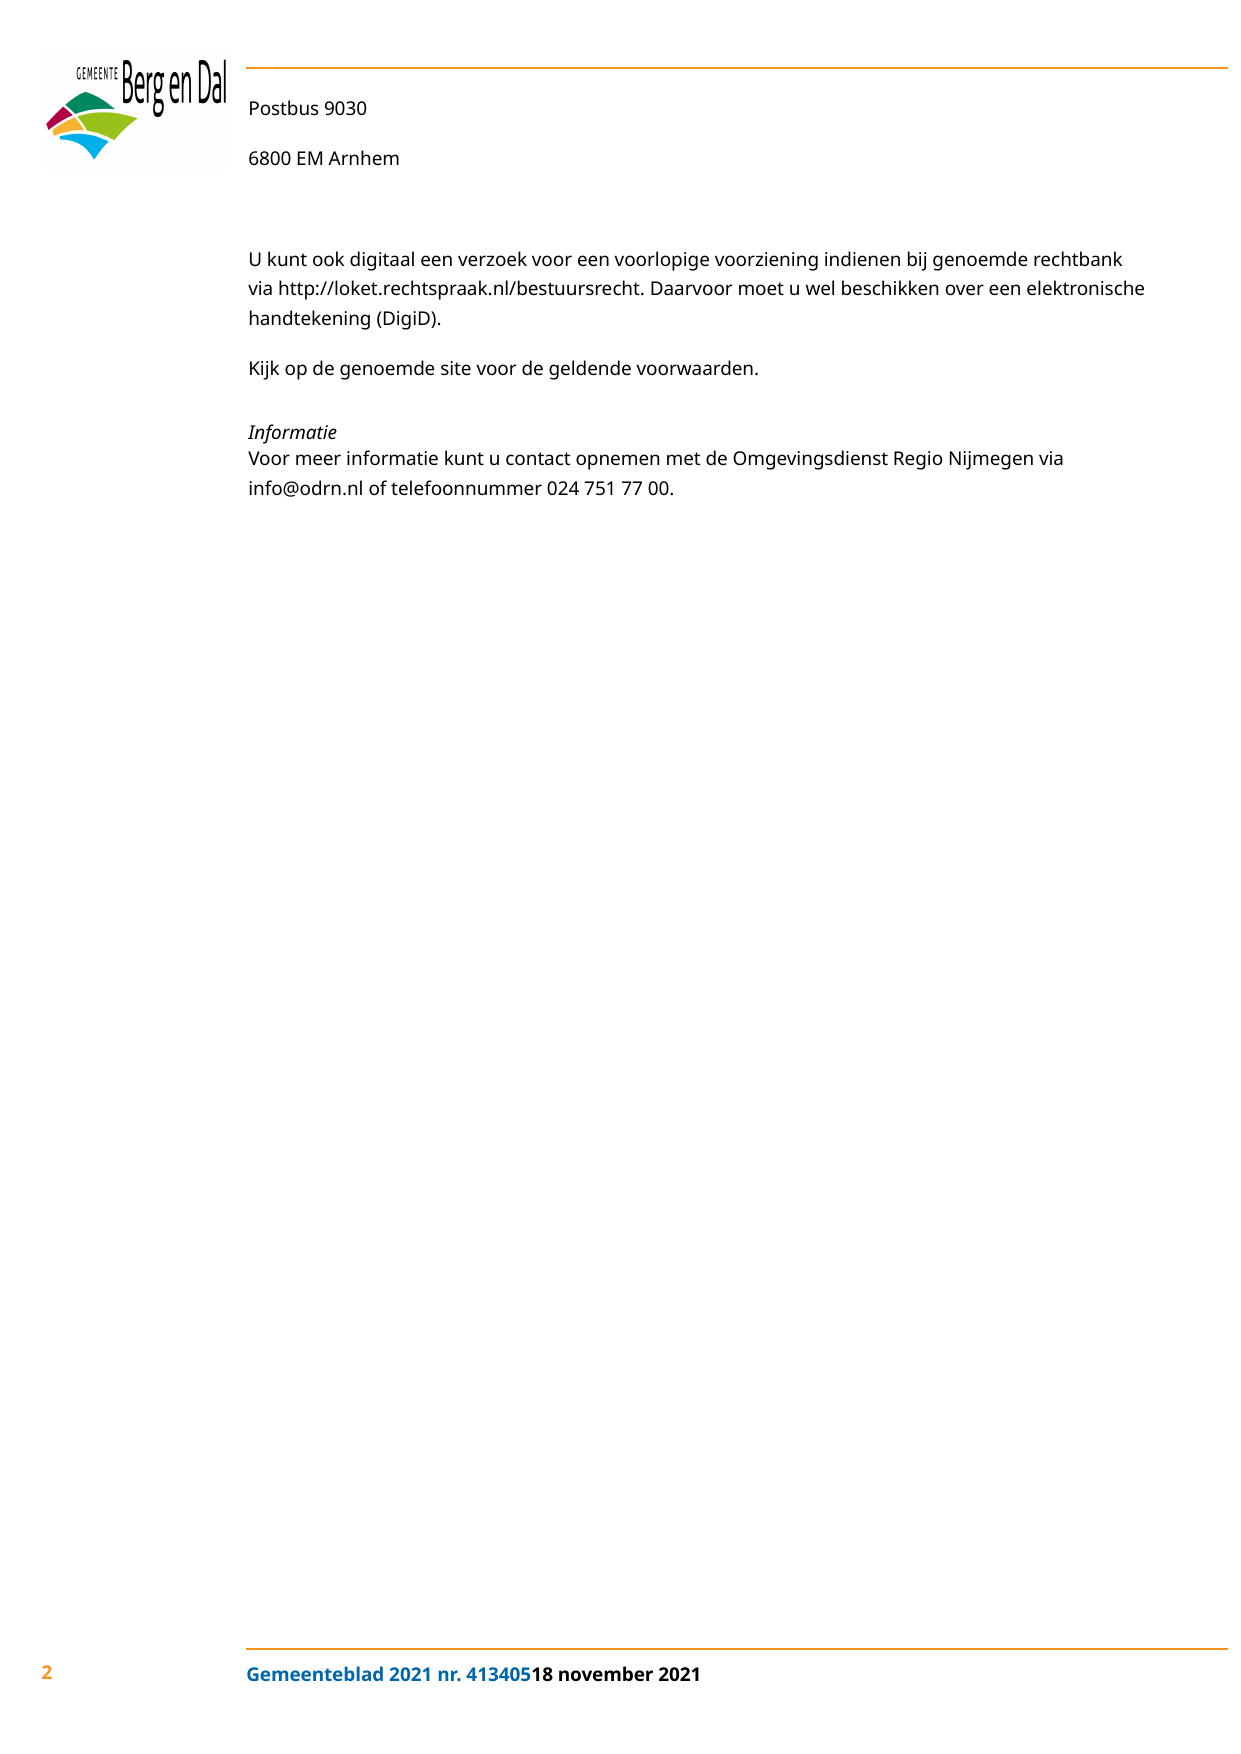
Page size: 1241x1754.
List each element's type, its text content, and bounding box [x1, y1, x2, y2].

text Postbus 9030 [248, 95, 1152, 121]
text Voor meer informatie kunt u contact opnemen met de Omgevingsdienst Regio Nijmegen via info@odrn.nl of telefoonnummer 024 751 77 00. [248, 445, 1152, 501]
text U kunt ook digitaal een verzoek voor een voorlopige voorziening indienen bij genoemde rechtbank via http://loket.rechtspraak.nl/bestuursrecht. Daarvoor moet u wel beschikken over een elektronische handtekening (DigiD). [248, 246, 1152, 331]
text Informatie [248, 419, 1152, 445]
picture [41, 47, 231, 172]
text 6800 EM Arnhem [248, 145, 1152, 171]
text Kijk op de genoemde site voor de geldende voorwaarden. [248, 356, 1152, 381]
